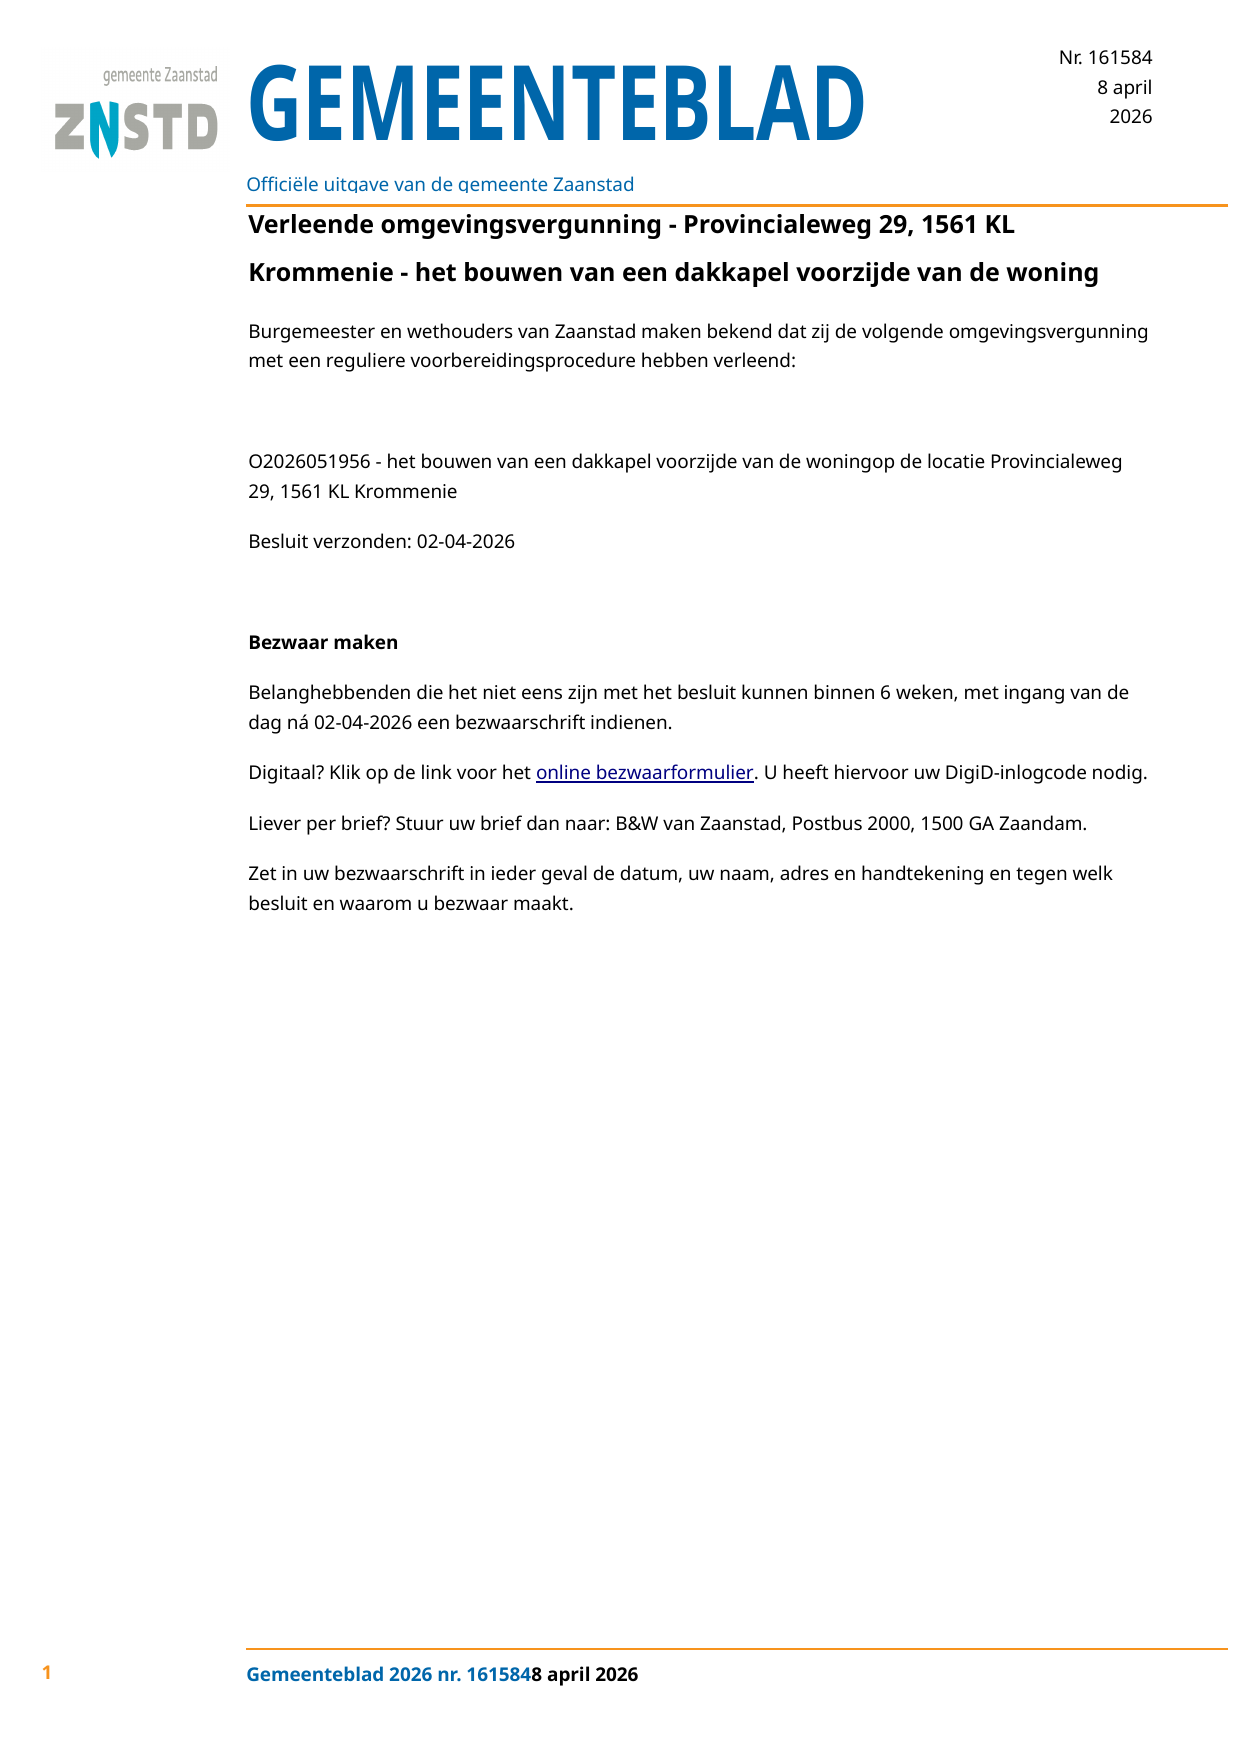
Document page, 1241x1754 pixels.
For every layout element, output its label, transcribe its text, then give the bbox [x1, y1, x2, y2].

text Verleende omgevingsvergunning - Provincialeweg 29, 1561 KL Krommenie - het bouwen van een dakkapel voorzijde van de woning [248, 207, 1152, 288]
text Liever per brief? Stuur uw brief dan naar: B&W van Zaanstad, Postbus 2000, 1500 GA Zaandam. [248, 810, 1152, 836]
picture [41, 47, 231, 172]
text Belanghebbenden die het niet eens zijn met het besluit kunnen binnen 6 weken, met ingang van de dag ná 02-04-2026 een bezwaarschrift indienen. [248, 679, 1152, 735]
text Burgemeester en wethouders van Zaanstad maken bekend dat zij de volgende omgevingsvergunning met een reguliere voorbereidingsprocedure hebben verleend: [248, 318, 1152, 373]
text Bezwaar maken [248, 629, 1152, 655]
text Digitaal? Klik op de link voor het online bezwaarformulier. U heeft hiervoor uw DigiD-inlogcode nodig. [248, 759, 1152, 785]
text O2026051956 - het bouwen van een dakkapel voorzijde van de woningop de locatie Provincialeweg 29, 1561 KL Krommenie [248, 448, 1152, 504]
text Zet in uw bezwaarschrift in ieder geval de datum, uw naam, adres en handtekening en tegen welk besluit en waarom u bezwaar maakt. [248, 860, 1152, 916]
text Besluit verzonden: 02-04-2026 [248, 528, 1152, 554]
